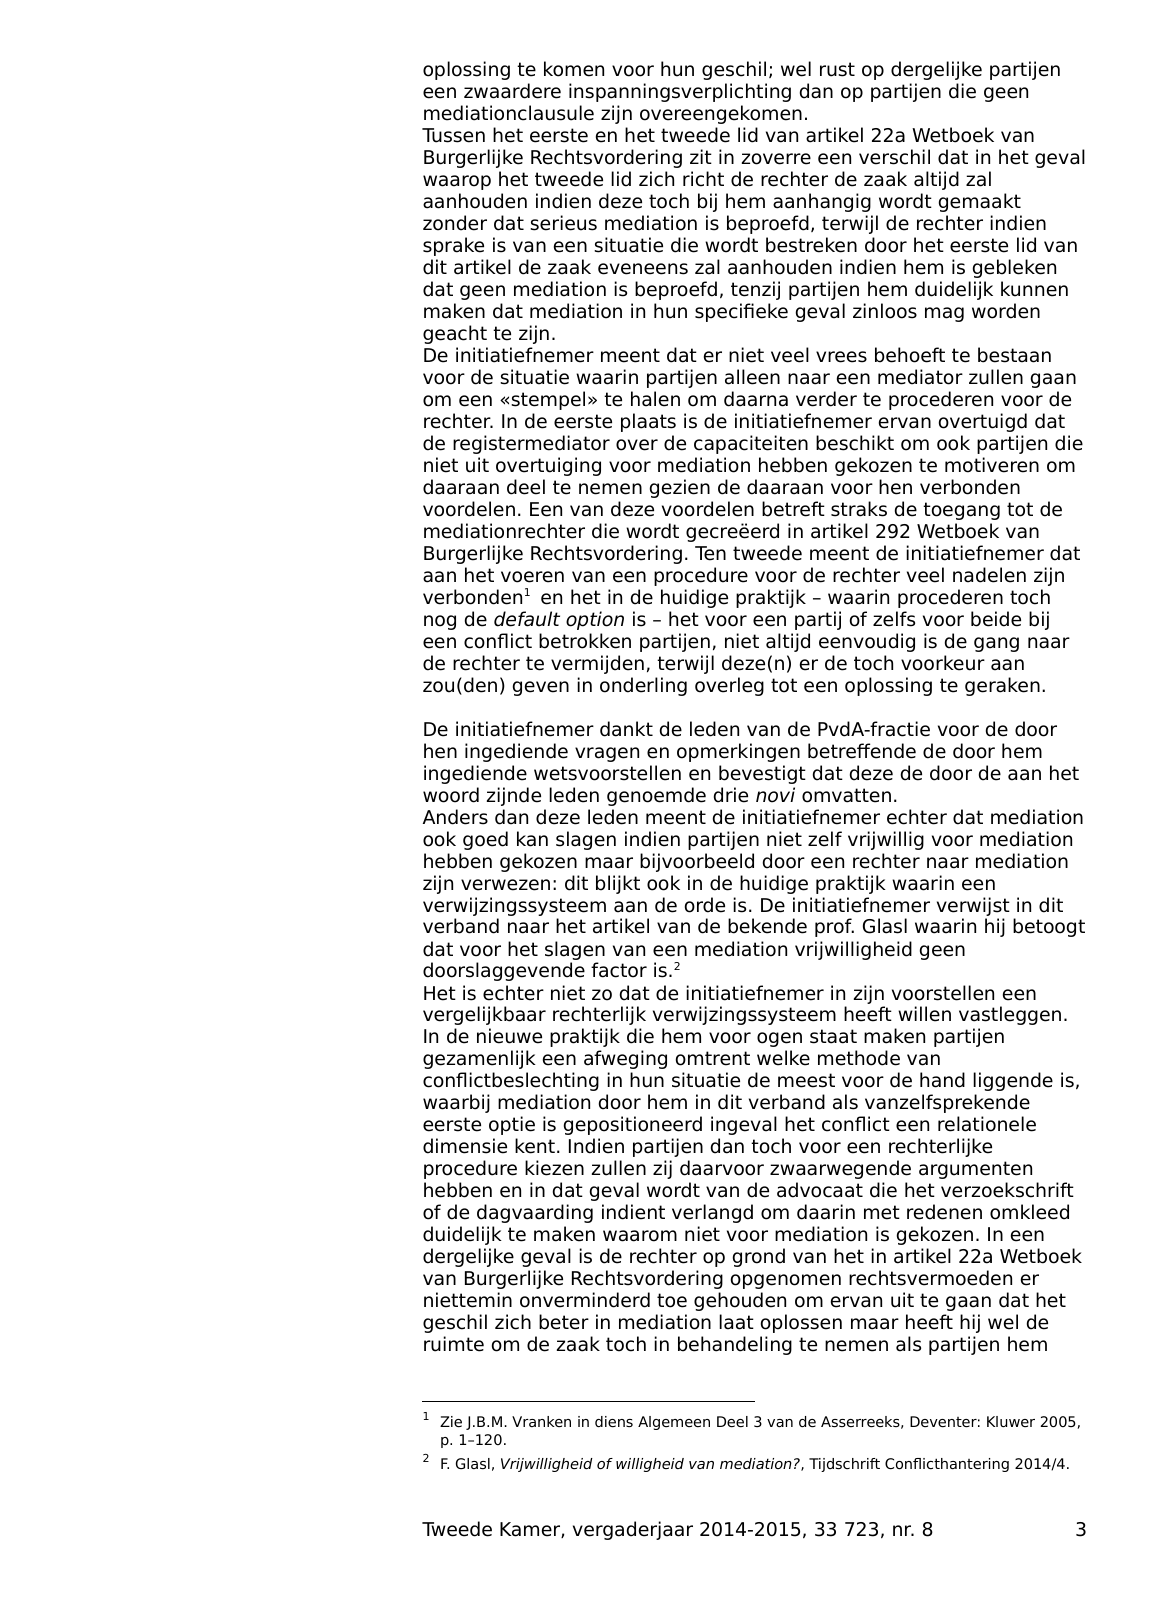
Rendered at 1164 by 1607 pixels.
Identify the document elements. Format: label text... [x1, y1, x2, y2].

text F. Glasl, Vrijwilligheid of willigheid van mediation?, Tijdschrift Conflicthantering 2014/4. [422, 1452, 1087, 1474]
text De initiatiefnemer dankt de leden van de PvdA-fractie voor de door hen ingediende vragen en opmerkingen betreffende de door hem ingediende wetsvoorstellen en bevestigt dat deze de door de aan het woord zijnde leden genoemde drie novi omvatten. [422, 719, 1087, 807]
text De initiatiefnemer meent dat er niet veel vrees behoeft te bestaan voor de situatie waarin partijen alleen naar een mediator zullen gaan om een «stempel» te halen om daarna verder te procederen voor de rechter. In de eerste plaats is de initiatiefnemer ervan overtuigd dat de registermediator over de capaciteiten beschikt om ook partijen die niet uit overtuiging voor mediation hebben gekozen te motiveren om daaraan deel te nemen gezien de daaraan voor hen verbonden voordelen. Een van deze voordelen betreft straks de toegang tot de mediationrechter die wordt gecreëerd in artikel 292 Wetboek van Burgerlijke Rechtsvordering. Ten tweede meent de initiatiefnemer dat aan het voeren van een procedure voor de rechter veel nadelen zijn verbonden en het in de huidige praktijk – waarin procederen toch nog de default option is – het voor een partij of zelfs voor beide bij een conflict betrokken partijen, niet altijd eenvoudig is de gang naar de rechter te vermijden, terwijl deze(n) er de toch voorkeur aan zou(den) geven in onderling overleg tot een oplossing te geraken. [422, 345, 1087, 696]
text Het is echter niet zo dat de initiatiefnemer in zijn voorstellen een vergelijkbaar rechterlijk verwijzingssysteem heeft willen vastleggen. In de nieuwe praktijk die hem voor ogen staat maken partijen gezamenlijk een afweging omtrent welke methode van conflictbeslechting in hun situatie de meest voor de hand liggende is, waarbij mediation door hem in dit verband als vanzelfsprekende eerste optie is gepositioneerd ingeval het conflict een relationele dimensie kent. Indien partijen dan toch voor een rechterlijke procedure kiezen zullen zij daarvoor zwaarwegende argumenten hebben en in dat geval wordt van de advocaat die het verzoekschrift of de dagvaarding indient verlangd om daarin met redenen omkleed duidelijk te maken waarom niet voor mediation is gekozen. In een dergelijke geval is de rechter op grond van het in artikel 22a Wetboek van Burgerlijke Rechtsvordering opgenomen rechtsvermoeden er niettemin onverminderd toe gehouden om ervan uit te gaan dat het geschil zich beter in mediation laat oplossen maar heeft hij wel de ruimte om de zaak toch in behandeling te nemen als partijen hem [422, 982, 1087, 1356]
text Anders dan deze leden meent de initiatiefnemer echter dat mediation ook goed kan slagen indien partijen niet zelf vrijwillig voor mediation hebben gekozen maar bijvoorbeeld door een rechter naar mediation zijn verwezen: dit blijkt ook in de huidige praktijk waarin een verwijzingssysteem aan de orde is. De initiatiefnemer verwijst in dit verband naar het artikel van de bekende prof. Glasl waarin hij betoogt dat voor het slagen van een mediation vrijwilligheid geen doorslaggevende factor is. [422, 807, 1087, 982]
text Zie J.B.M. Vranken in diens Algemeen Deel 3 van de Asserreeks, Deventer: Kluwer 2005, p. 1–120. [422, 1410, 1087, 1449]
text oplossing te komen voor hun geschil; wel rust op dergelijke partijen een zwaardere inspanningsverplichting dan op partijen die geen mediationclausule zijn overeengekomen. [422, 59, 1087, 125]
text Tussen het eerste en het tweede lid van artikel 22a Wetboek van Burgerlijke Rechtsvordering zit in zoverre een verschil dat in het geval waarop het tweede lid zich richt de rechter de zaak altijd zal aanhouden indien deze toch bij hem aanhangig wordt gemaakt zonder dat serieus mediation is beproefd, terwijl de rechter indien sprake is van een situatie die wordt bestreken door het eerste lid van dit artikel de zaak eveneens zal aanhouden indien hem is gebleken dat geen mediation is beproefd, tenzij partijen hem duidelijk kunnen maken dat mediation in hun specifieke geval zinloos mag worden geacht te zijn. [422, 125, 1087, 345]
